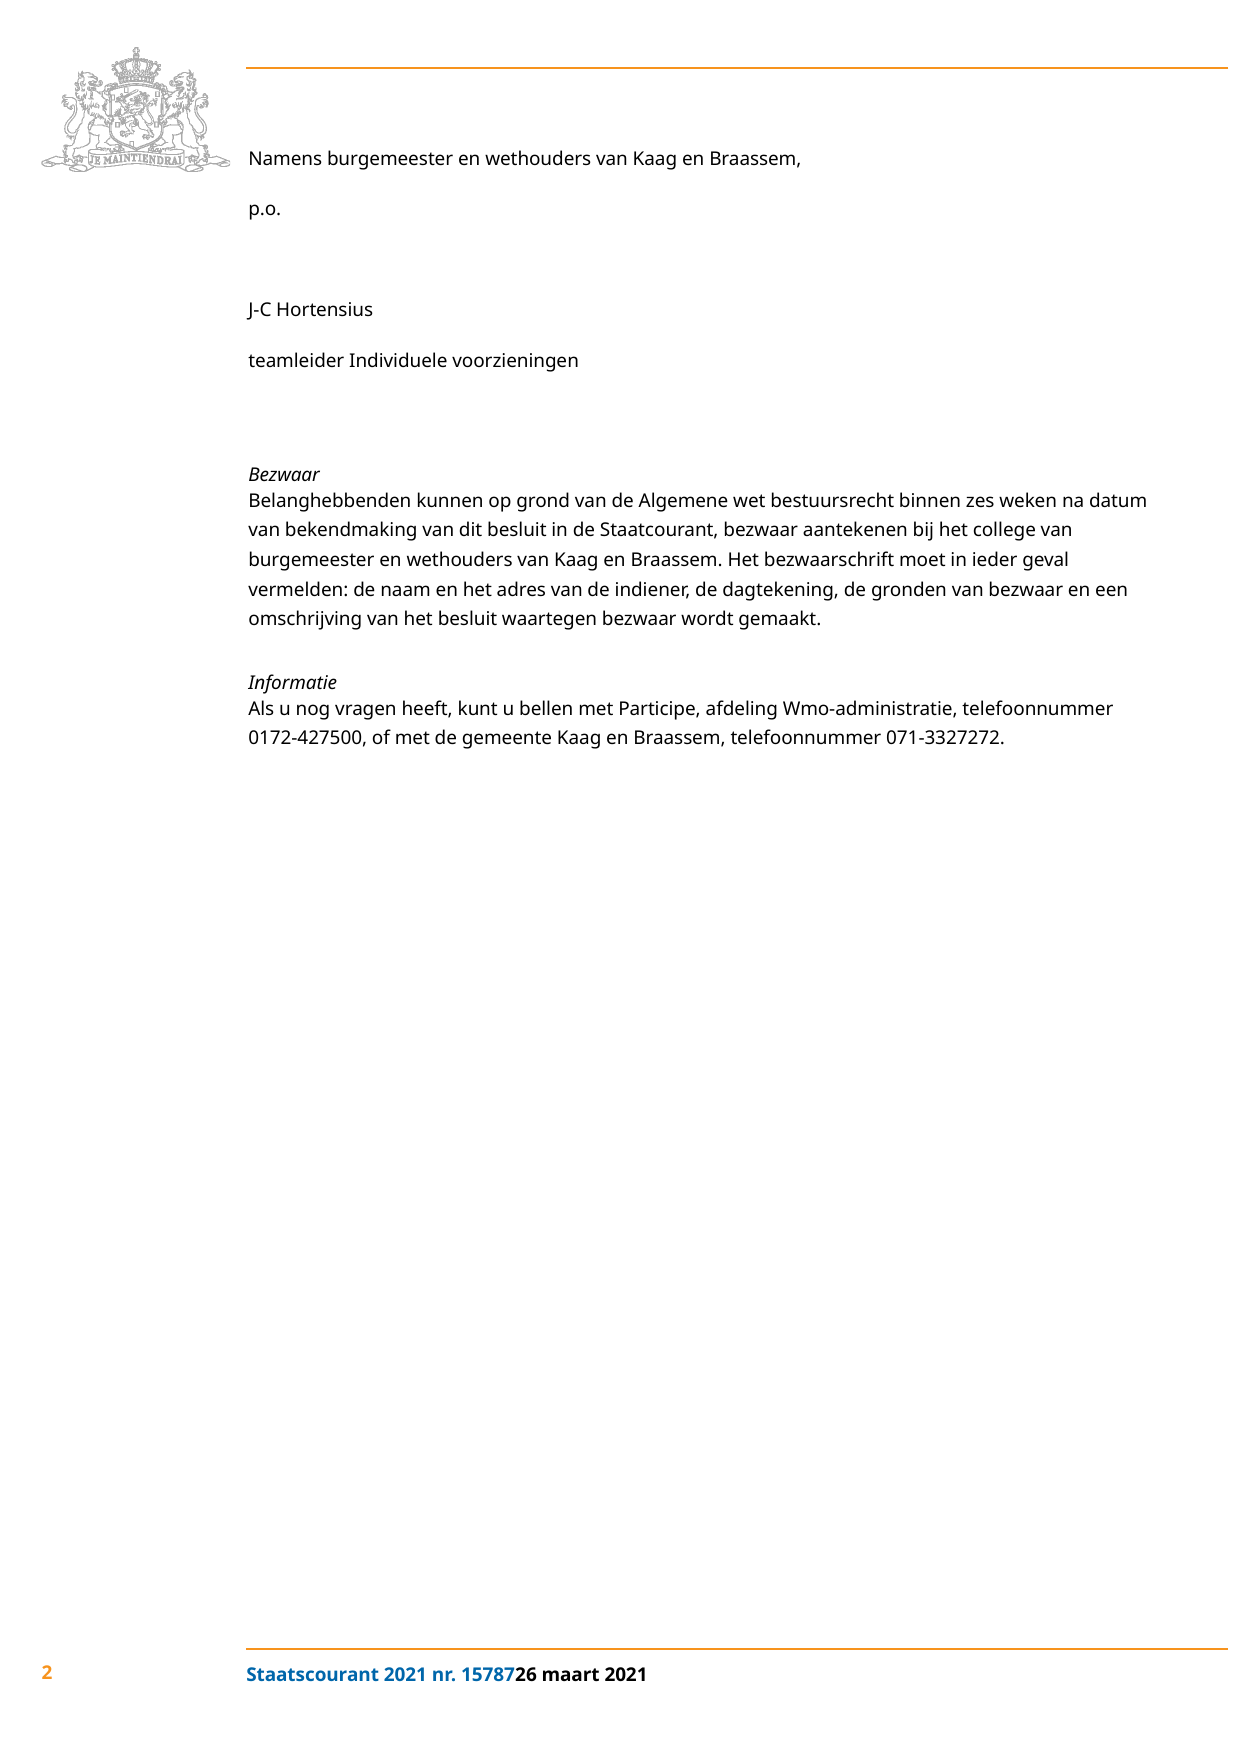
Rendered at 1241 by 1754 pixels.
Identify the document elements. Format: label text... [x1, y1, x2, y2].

text Bezwaar [248, 461, 1152, 487]
text p.o. [248, 196, 1152, 221]
text teamleider Individuele voorzieningen [248, 347, 1152, 373]
picture [41, 47, 231, 172]
text Als u nog vragen heeft, kunt u bellen met Participe, afdeling Wmo-administratie, telefoonnummer 0172-427500, of met de gemeente Kaag en Braassem, telefoonnummer 071-3327272. [248, 695, 1152, 750]
text J-C Hortensius [248, 296, 1152, 322]
text Informatie [248, 669, 1152, 695]
text Belanghebbenden kunnen op grond van de Algemene wet bestuursrecht binnen zes weken na datum van bekendmaking van dit besluit in de Staatcourant, bezwaar aantekenen bij het college van burgemeester en wethouders van Kaag en Braassem. Het bezwaarschrift moet in ieder geval vermelden: de naam en het adres van de indiener, de dagtekening, de gronden van bezwaar en een omschrijving van het besluit waartegen bezwaar wordt gemaakt. [248, 487, 1152, 631]
text Namens burgemeester en wethouders van Kaag en Braassem, [248, 145, 1152, 171]
